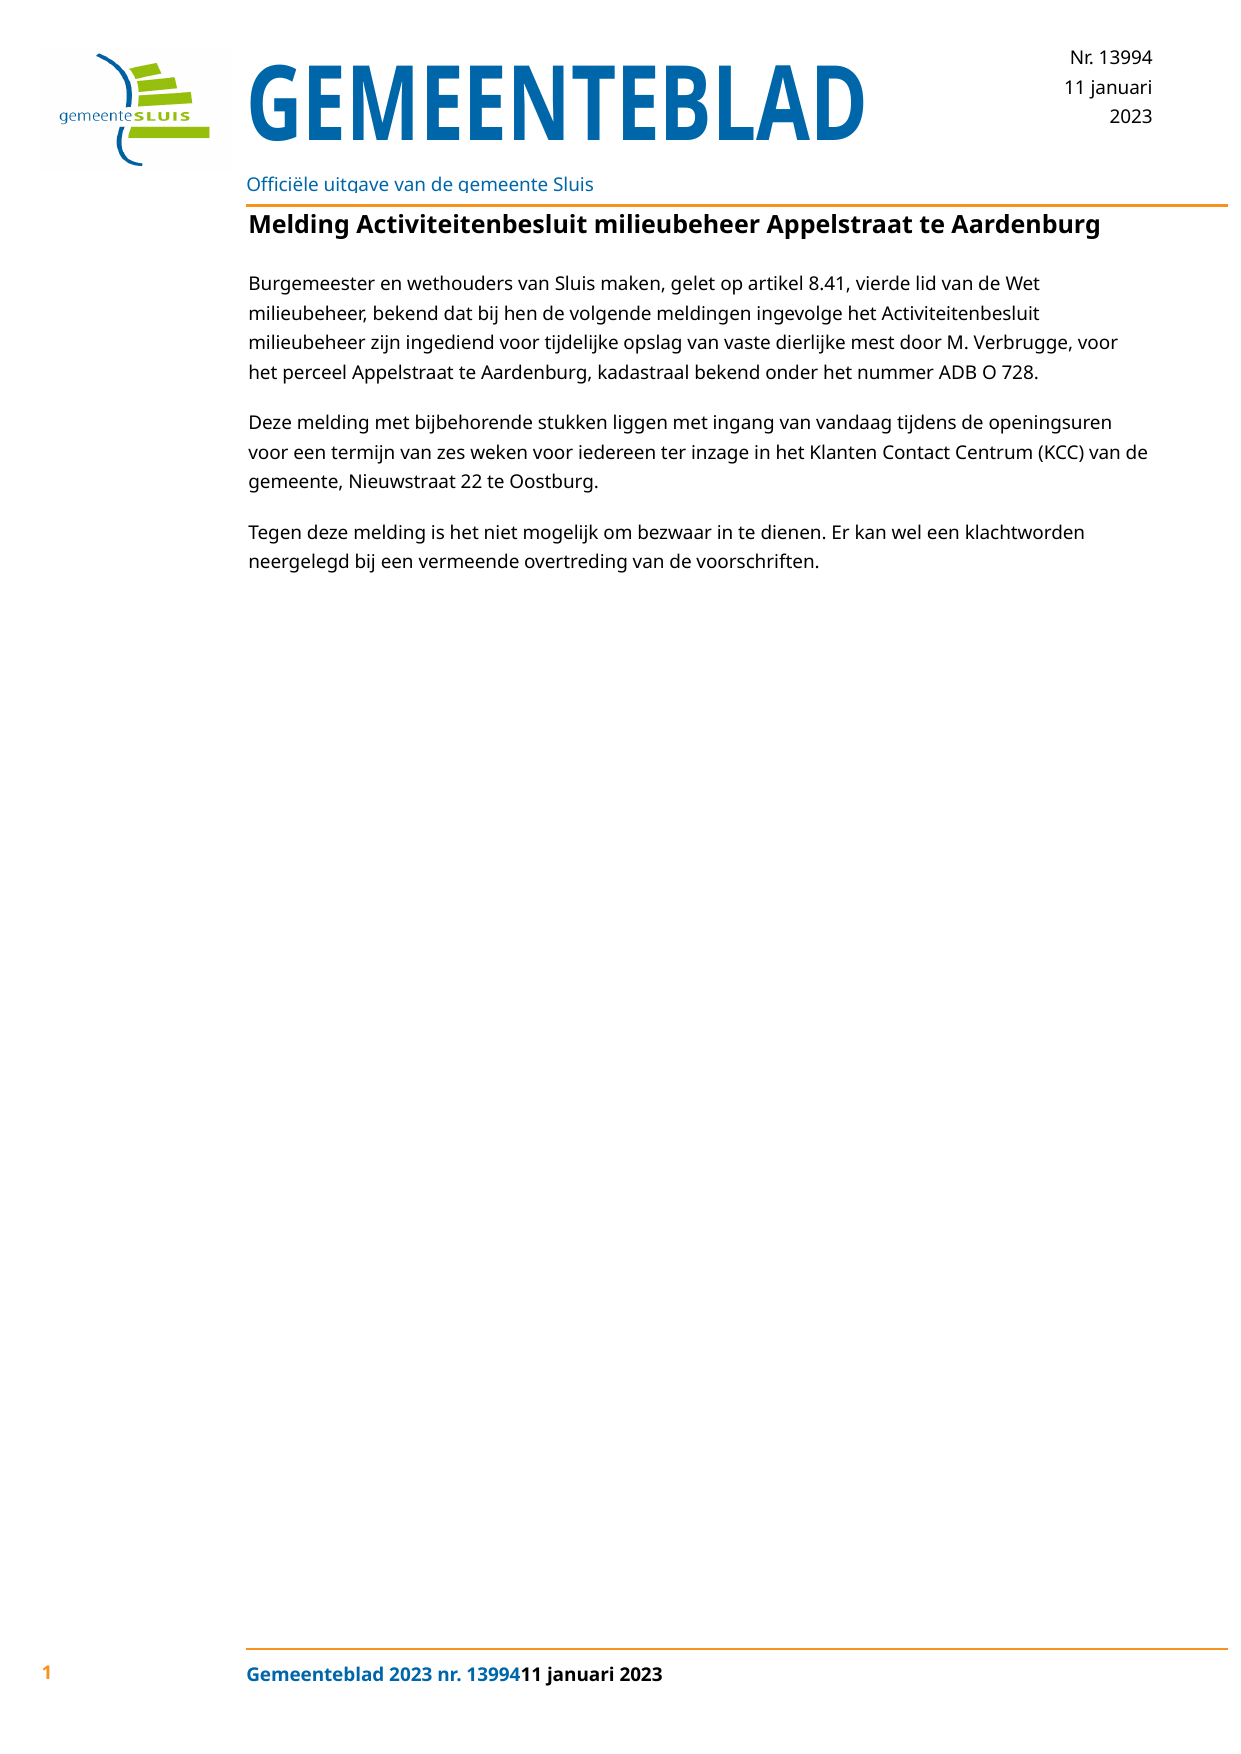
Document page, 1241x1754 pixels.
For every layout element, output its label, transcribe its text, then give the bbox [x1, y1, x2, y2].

text Tegen deze melding is het niet mogelijk om bezwaar in te dienen. Er kan wel een klachtworden neergelegd bij een vermeende overtreding van de voorschriften. [248, 519, 1152, 574]
text Melding Activiteitenbesluit milieubeheer Appelstraat te Aardenburg [248, 207, 1152, 241]
picture [41, 47, 231, 172]
text Burgemeester en wethouders van Sluis maken, gelet op artikel 8.41, vierde lid van de Wet milieubeheer, bekend dat bij hen de volgende meldingen ingevolge het Activiteitenbesluit milieubeheer zijn ingediend voor tijdelijke opslag van vaste dierlijke mest door M. Verbrugge, voor het perceel Appelstraat te Aardenburg, kadastraal bekend onder het nummer ADB O 728. [248, 270, 1152, 385]
text Deze melding met bijbehorende stukken liggen met ingang van vandaag tijdens de openingsuren voor een termijn van zes weken voor iedereen ter inzage in het Klanten Contact Centrum (KCC) van de gemeente, Nieuwstraat 22 te Oostburg. [248, 409, 1152, 494]
